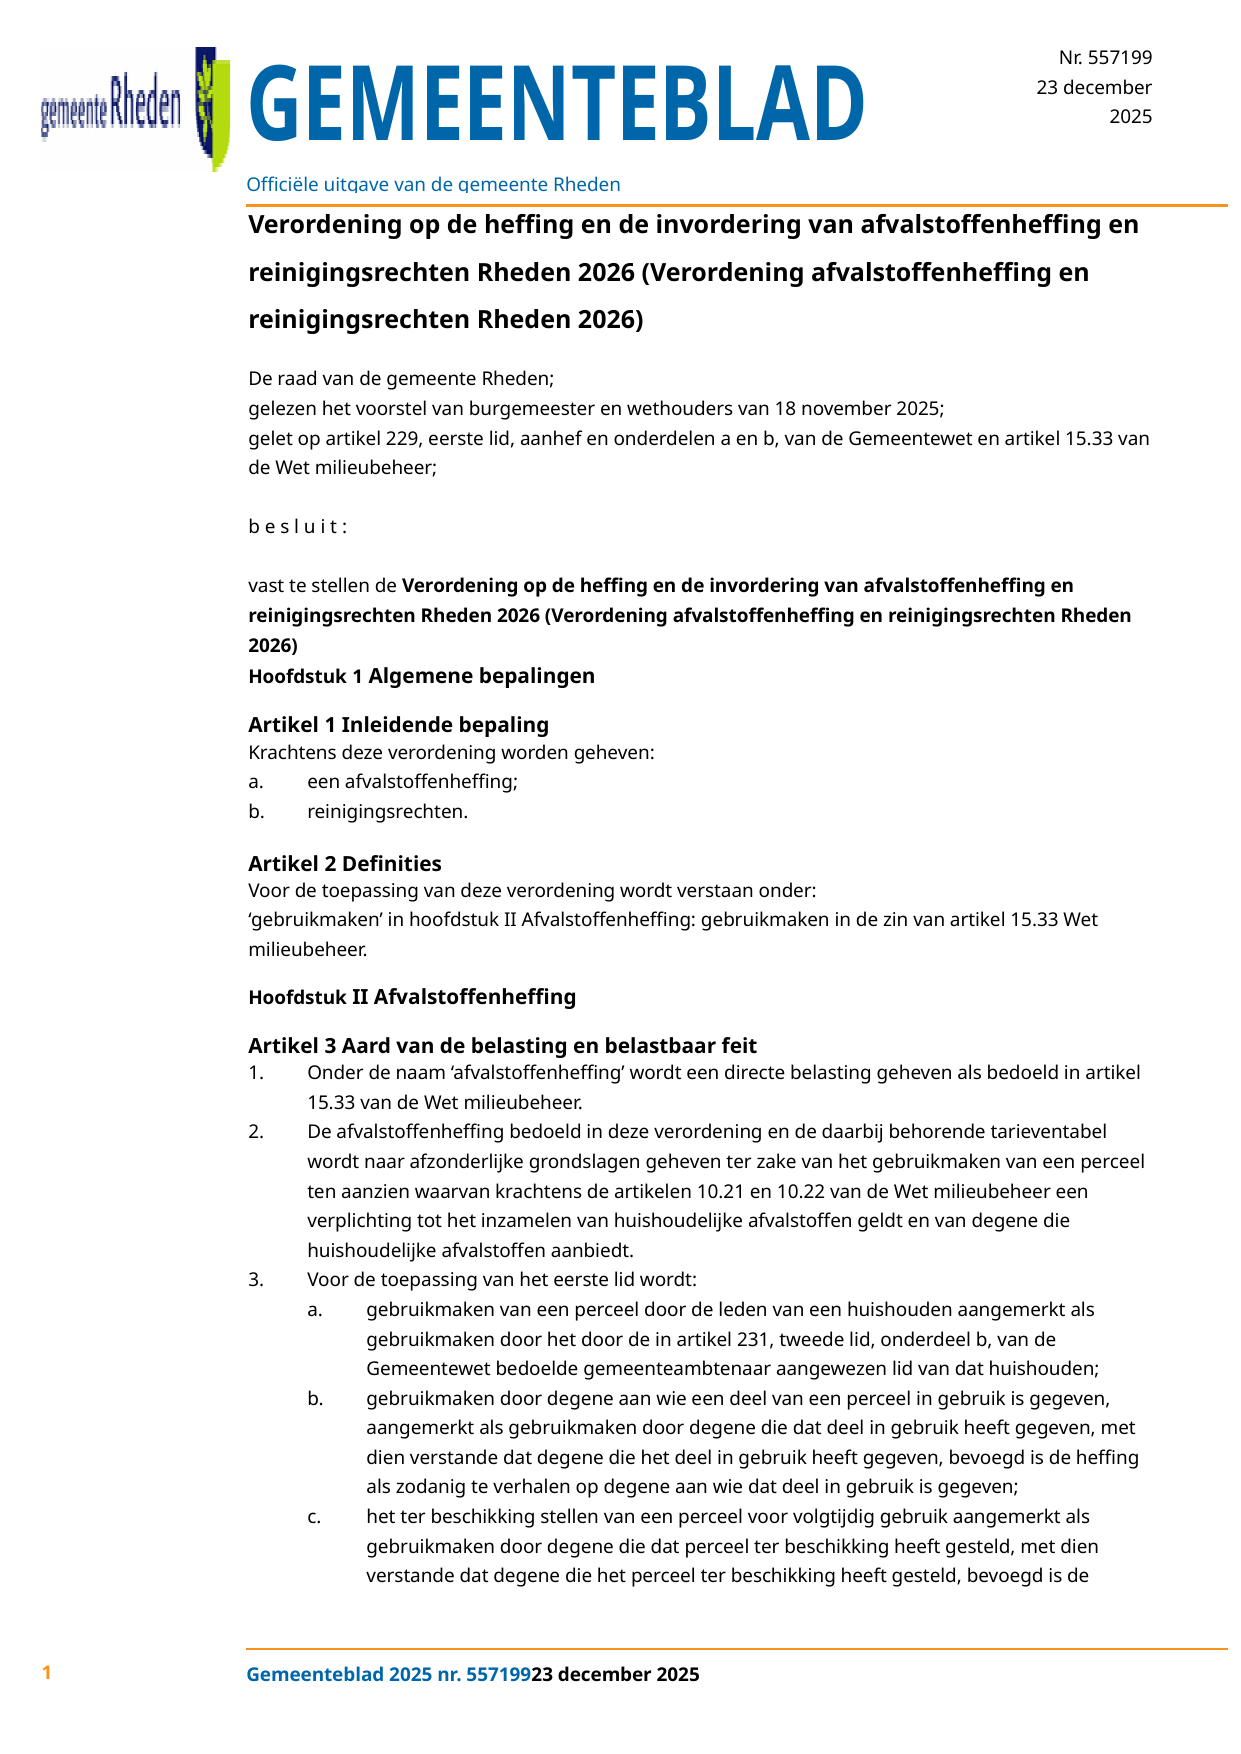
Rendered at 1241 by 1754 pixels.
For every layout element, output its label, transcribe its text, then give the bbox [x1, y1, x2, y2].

text vast te stellen de Verordening op de heffing en de invordering van afvalstoffenheffing en reinigingsrechten Rheden 2026 (Verordening afvalstoffenheffing en reinigingsrechten Rheden 2026) [248, 573, 1152, 657]
list reinigingsrechten. [248, 798, 1152, 824]
list Onder de naam ‘afvalstoffenheffing’ wordt een directe belasting geheven als bedoeld in artikel 15.33 van de Wet milieubeheer. [248, 1059, 1152, 1115]
text De raad van de gemeente Rheden; [248, 366, 1152, 391]
list een afvalstoffenheffing; [248, 769, 1152, 794]
text gelezen het voorstel van burgemeester en wethouders van 18 november 2025; [248, 395, 1152, 421]
text Artikel 1 Inleidende bepaling [248, 711, 1152, 739]
text Verordening op de heffing en de invordering van afvalstoffenheffing en reinigingsrechten Rheden 2026 (Verordening afvalstoffenheffing en reinigingsrechten Rheden 2026) [248, 207, 1152, 336]
text b e s l u i t : [248, 513, 1152, 539]
list gebruikmaken van een perceel door de leden van een huishouden aangemerkt als gebruikmaken door het door de in artikel 231, tweede lid, onderdeel b, van de Gemeentewet bedoelde gemeenteambtenaar aangewezen lid van dat huishouden; [307, 1296, 1152, 1381]
text Artikel 3 Aard van de belasting en belastbaar feit [248, 1031, 1152, 1059]
text ‘gebruikmaken’ in hoofdstuk II Afvalstoffenheffing: gebruikmaken in de zin van artikel 15.33 Wet milieubeheer. [248, 907, 1152, 962]
list gebruikmaken door degene aan wie een deel van een perceel in gebruik is gegeven, aangemerkt als gebruikmaken door degene die dat deel in gebruik heeft gegeven, met dien verstande dat degene die het deel in gebruik heeft gegeven, bevoegd is de heffing als zodanig te verhalen op degene aan wie dat deel in gebruik is gegeven; [307, 1385, 1152, 1499]
text Voor de toepassing van deze verordening wordt verstaan onder: [248, 877, 1152, 903]
text Krachtens deze verordening worden geheven: [248, 739, 1152, 765]
text Artikel 2 Definities [248, 849, 1152, 877]
list De afvalstoffenheffing bedoeld in deze verordening en de daarbij behorende tarieventabel wordt naar afzonderlijke grondslagen geheven ter zake van het gebruikmaken van een perceel ten aanzien waarvan krachtens de artikelen 10.21 en 10.22 van de Wet milieubeheer een verplichting tot het inzamelen van huishoudelijke afvalstoffen geldt en van degene die huishoudelijke afvalstoffen aanbiedt. [248, 1119, 1152, 1263]
text Hoofdstuk II Afvalstoffenheffing [248, 982, 1152, 1010]
text gelet op artikel 229, eerste lid, aanhef en onderdelen a en b, van de Gemeentewet en artikel 15.33 van de Wet milieubeheer; [248, 425, 1152, 480]
list het ter beschikking stellen van een perceel voor volgtijdig gebruik aangemerkt als gebruikmaken door degene die dat perceel ter beschikking heeft gesteld, met dien verstande dat degene die het perceel ter beschikking heeft gesteld, bevoegd is de [307, 1503, 1152, 1588]
picture [41, 47, 231, 172]
list Voor de toepassing van het eerste lid wordt: [248, 1267, 1152, 1292]
text Hoofdstuk 1 Algemene bepalingen [248, 661, 1152, 690]
